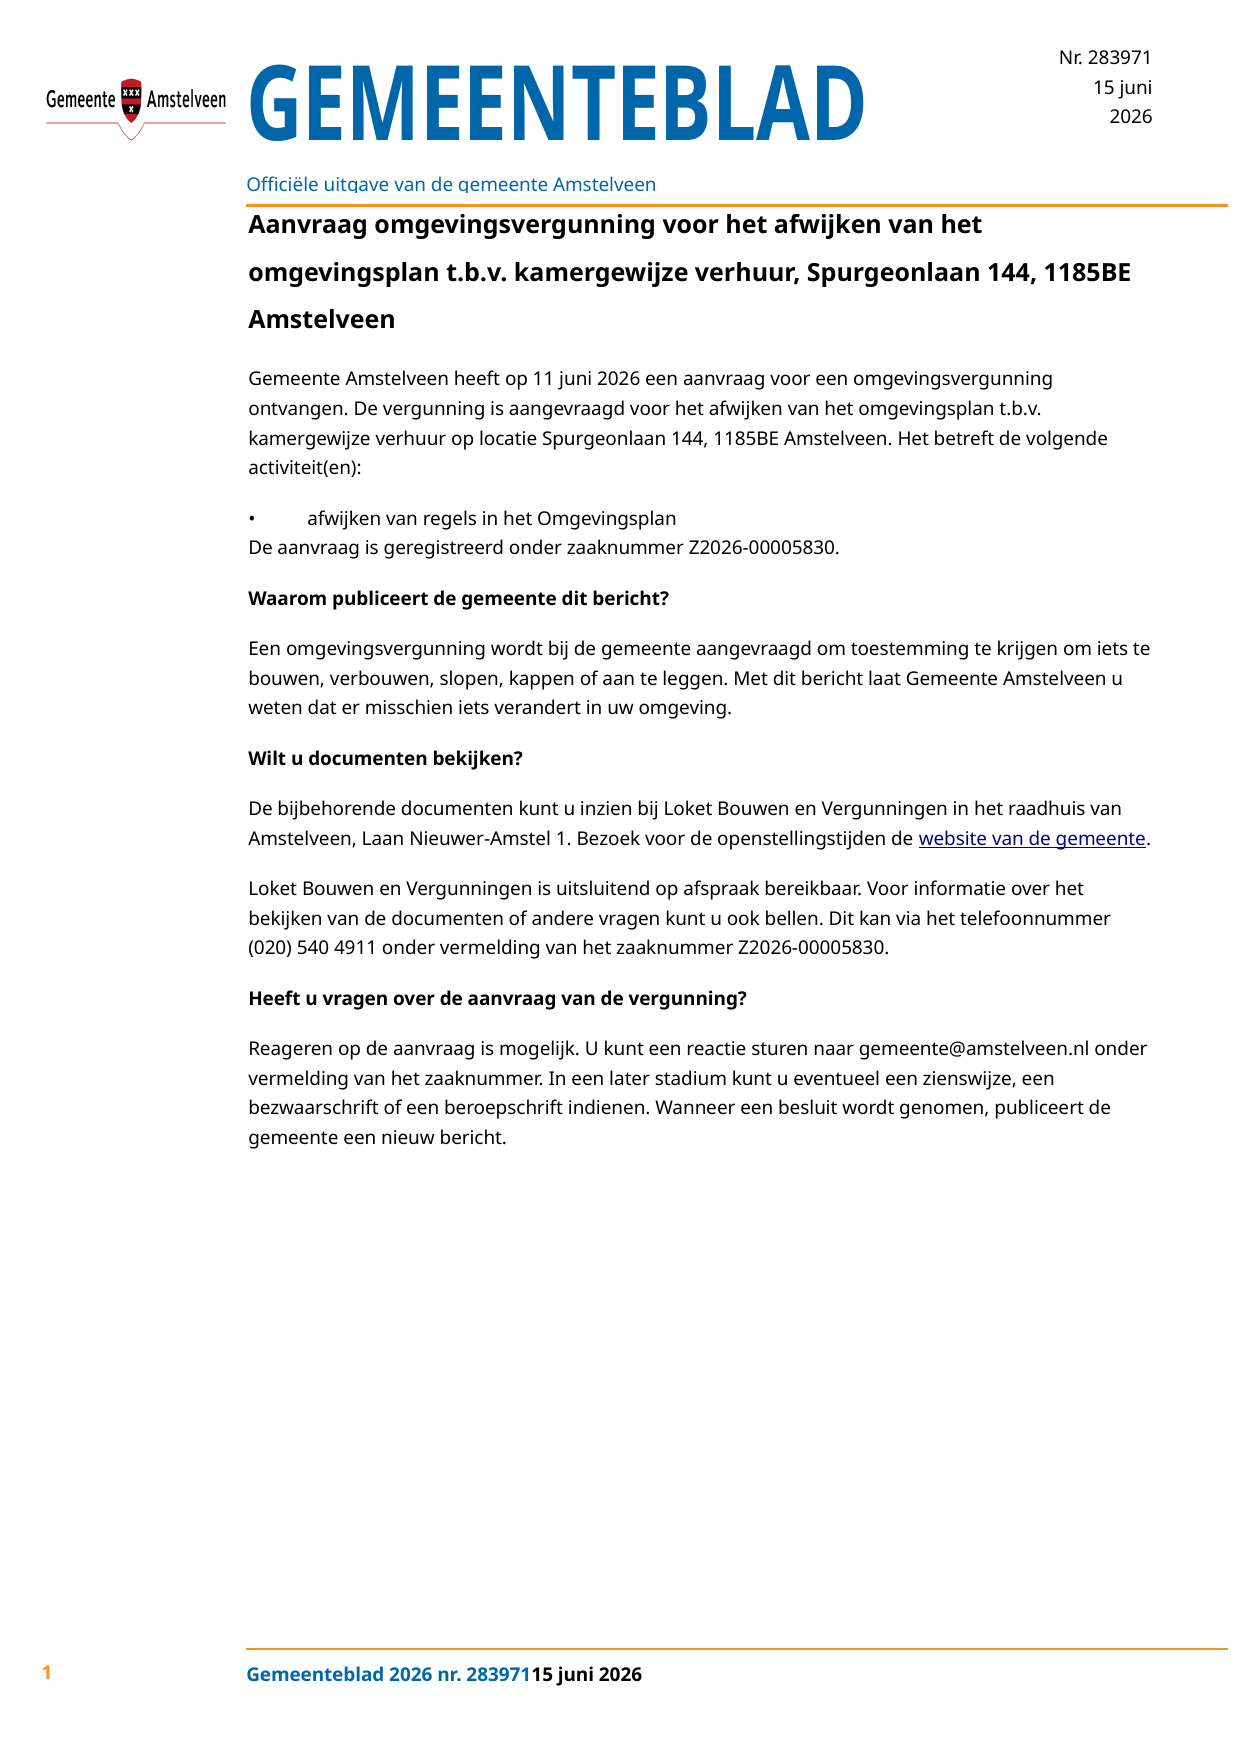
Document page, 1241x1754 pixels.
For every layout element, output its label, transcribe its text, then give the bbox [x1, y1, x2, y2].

text De bijbehorende documenten kunt u inzien bij Loket Bouwen en Vergunningen in het raadhuis van Amstelveen, Laan Nieuwer-Amstel 1. Bezoek voor de openstellingstijden de website van de gemeente. [248, 795, 1152, 850]
picture [41, 47, 231, 172]
text Waarom publiceert de gemeente dit bericht? [248, 585, 1152, 610]
text Loket Bouwen en Vergunningen is uitsluitend op afspraak bereikbaar. Voor informatie over het bekijken van de documenten of andere vragen kunt u ook bellen. Dit kan via het telefoonnummer (020) 540 4911 onder vermelding van het zaaknummer Z2026-00005830. [248, 875, 1152, 960]
text Wilt u documenten bekijken? [248, 745, 1152, 770]
text De aanvraag is geregistreerd onder zaaknummer Z2026-00005830. [248, 534, 1152, 560]
text Een omgevingsvergunning wordt bij de gemeente aangevraagd om toestemming te krijgen om iets te bouwen, verbouwen, slopen, kappen of aan te leggen. Met dit bericht laat Gemeente Amstelveen u weten dat er misschien iets verandert in uw omgeving. [248, 635, 1152, 720]
text Gemeente Amstelveen heeft op 11 juni 2026 een aanvraag voor een omgevingsvergunning ontvangen. De vergunning is aangevraagd voor het afwijken van het omgevingsplan t.b.v. kamergewijze verhuur op locatie Spurgeonlaan 144, 1185BE Amstelveen. Het betreft de volgende activiteit(en): [248, 366, 1152, 480]
text Aanvraag omgevingsvergunning voor het afwijken van het omgevingsplan t.b.v. kamergewijze verhuur, Spurgeonlaan 144, 1185BE Amstelveen [248, 207, 1152, 336]
text Heeft u vragen over de aanvraag van de vergunning? [248, 985, 1152, 1010]
text Reageren op de aanvraag is mogelijk. U kunt een reactie sturen naar gemeente@amstelveen.nl onder vermelding van het zaaknummer. In een later stadium kunt u eventueel een zienswijze, een bezwaarschrift of een beroepschrift indienen. Wanneer een besluit wordt genomen, publiceert de gemeente een nieuw bericht. [248, 1035, 1152, 1149]
list afwijken van regels in het Omgevingsplan [248, 505, 1152, 530]
